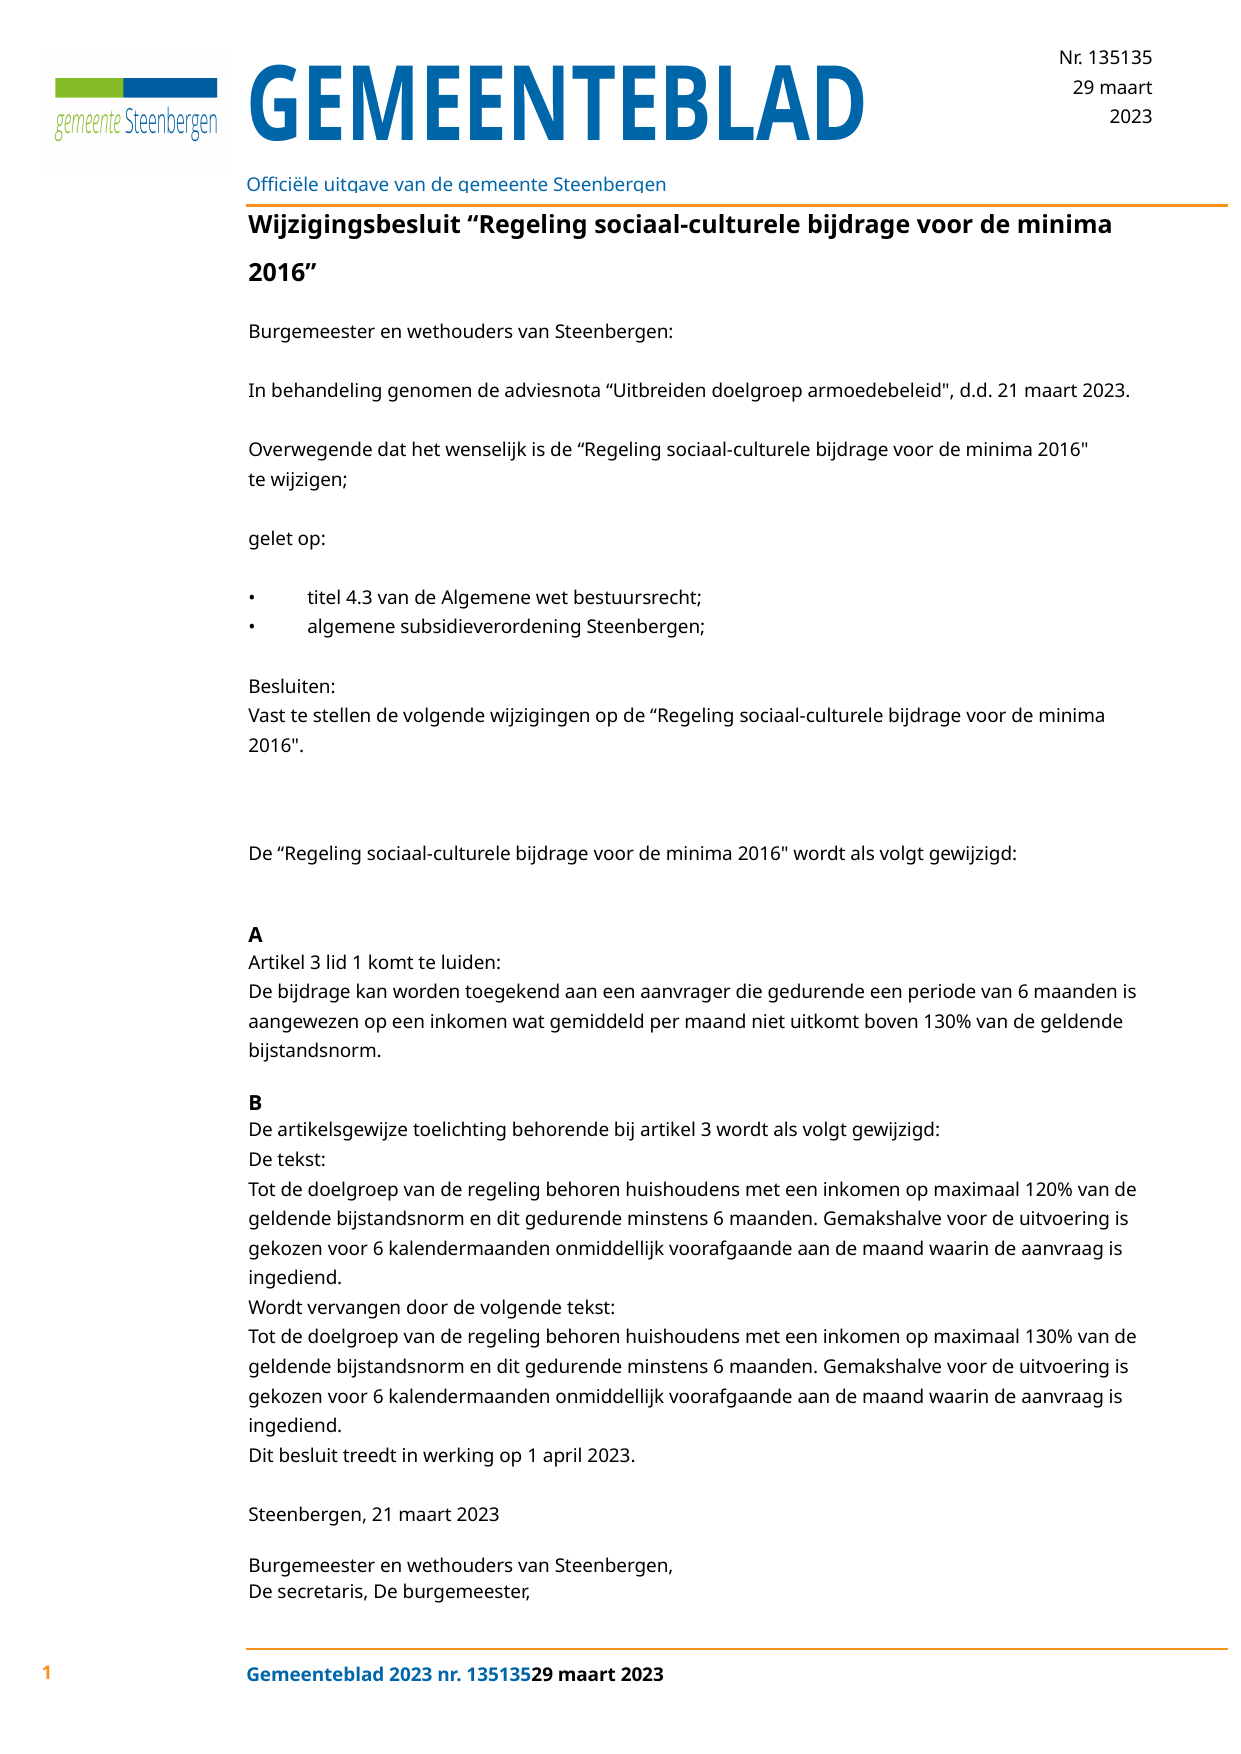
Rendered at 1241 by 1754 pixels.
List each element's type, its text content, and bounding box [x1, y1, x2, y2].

text Wordt vervangen door de volgende tekst: [248, 1294, 1152, 1320]
text Steenbergen, 21 maart 2023 [248, 1501, 1152, 1527]
picture [41, 47, 231, 172]
text te wijzigen; [248, 466, 1152, 492]
text gelet op: [248, 525, 1152, 551]
list algemene subsidieverordening Steenbergen; [248, 614, 1152, 639]
text Besluiten: [248, 673, 1152, 699]
text De bijdrage kan worden toegekend aan een aanvrager die gedurende een periode van 6 maanden is aangewezen op een inkomen wat gemiddeld per maand niet uitkomt boven 130% van de geldende bijstandsnorm. [248, 978, 1152, 1063]
text B [248, 1088, 1152, 1117]
text Tot de doelgroep van de regeling behoren huishoudens met een inkomen op maximaal 130% van de geldende bijstandsnorm en dit gedurende minstens 6 maanden. Gemakshalve voor de uitvoering is gekozen voor 6 kalendermaanden onmiddellijk voorafgaande aan de maand waarin de aanvraag is ingediend. [248, 1324, 1152, 1438]
text De tekst: [248, 1146, 1152, 1172]
text A [248, 921, 1152, 949]
text Tot de doelgroep van de regeling behoren huishoudens met een inkomen op maximaal 120% van de geldende bijstandsnorm en dit gedurende minstens 6 maanden. Gemakshalve voor de uitvoering is gekozen voor 6 kalendermaanden onmiddellijk voorafgaande aan de maand waarin de aanvraag is ingediend. [248, 1176, 1152, 1290]
text Dit besluit treedt in werking op 1 april 2023. [248, 1442, 1152, 1468]
text In behandeling genomen de adviesnota “Uitbreiden doelgroep armoedebeleid", d.d. 21 maart 2023. [248, 377, 1152, 403]
text Wijzigingsbesluit “Regeling sociaal-culturele bijdrage voor de minima 2016” [248, 207, 1152, 288]
list titel 4.3 van de Algemene wet bestuursrecht; [248, 584, 1152, 610]
text Overwegende dat het wenselijk is de “Regeling sociaal-culturele bijdrage voor de minima 2016" [248, 436, 1152, 462]
text Burgemeester en wethouders van Steenbergen: [248, 318, 1152, 344]
text De secretaris, De burgemeester, [248, 1578, 1152, 1604]
text De “Regeling sociaal-culturele bijdrage voor de minima 2016" wordt als volgt gewijzigd: [248, 841, 1152, 866]
text Artikel 3 lid 1 komt te luiden: [248, 949, 1152, 975]
text Vast te stellen de volgende wijzigingen op de “Regeling sociaal-culturele bijdrage voor de minima 2016". [248, 702, 1152, 758]
text De artikelsgewijze toelichting behorende bij artikel 3 wordt als volgt gewijzigd: [248, 1117, 1152, 1142]
text Burgemeester en wethouders van Steenbergen, [248, 1553, 1152, 1578]
